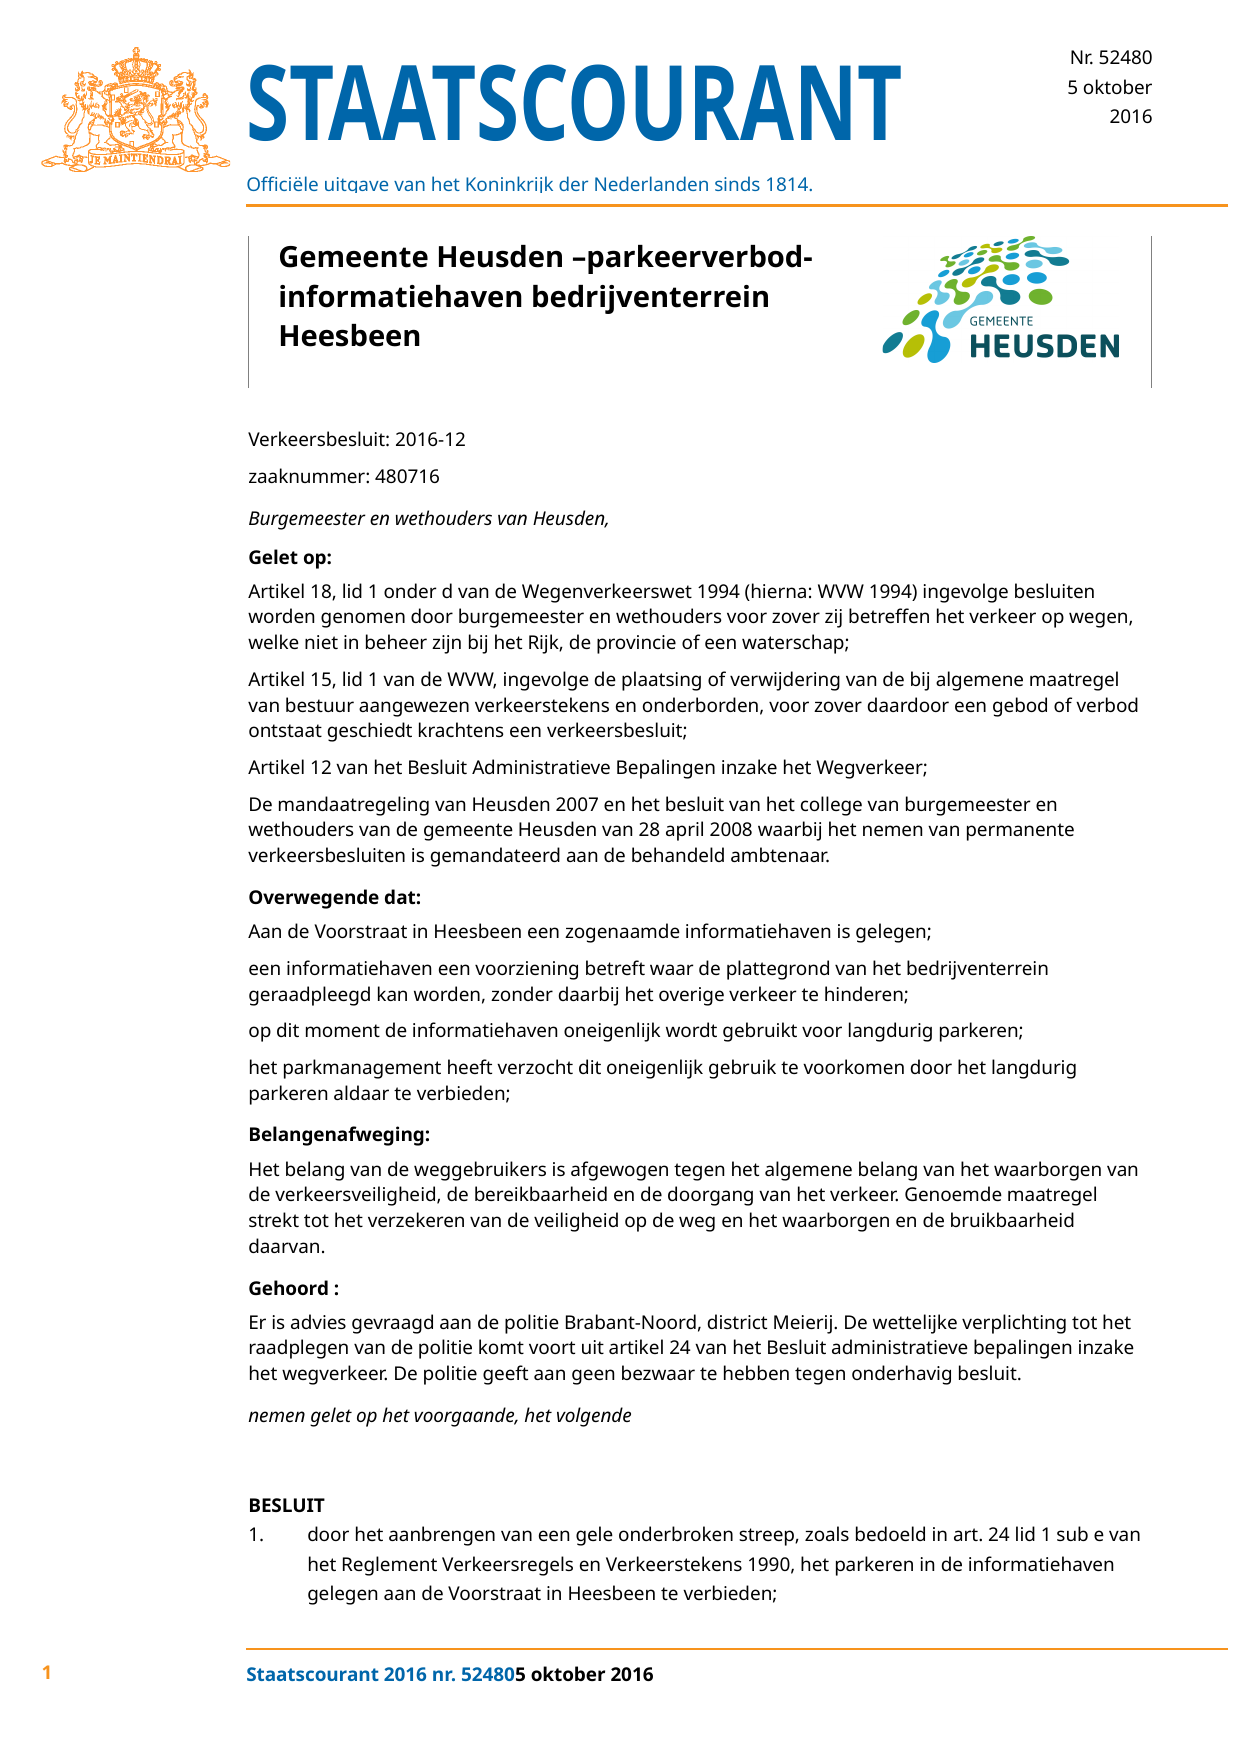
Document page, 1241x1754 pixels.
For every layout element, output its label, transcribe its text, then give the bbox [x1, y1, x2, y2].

text Verkeersbesluit: 2016-12 [248, 426, 1152, 452]
text Aan de Voorstraat in Heesbeen een zogenaamde informatiehaven is gelegen; [248, 918, 1152, 944]
text Er is advies gevraagd aan de politie Brabant-Noord, district Meierij. De wettelijke verplichting tot het raadplegen van de politie komt voort uit artikel 24 van het Besluit administratieve bepalingen inzake het wegverkeer. De politie geeft aan geen bezwaar te hebben tegen onderhavig besluit. [248, 1309, 1152, 1386]
text De mandaatregeling van Heusden 2007 en het besluit van het college van burgemeester en wethouders van de gemeente Heusden van 28 april 2008 waarbij het nemen van permanente verkeersbesluiten is gemandateerd aan de behandeld ambtenaar. [248, 791, 1152, 868]
text Het belang van de weggebruikers is afgewogen tegen het algemene belang van het waarborgen van de verkeersveiligheid, de bereikbaarheid en de doorgang van het verkeer. Genoemde maatregel strekt tot het verzekeren van de veiligheid op de weg en het waarborgen en de bruikbaarheid daarvan. [248, 1156, 1152, 1259]
text Artikel 18, lid 1 onder d van de Wegenverkeerswet 1994 (hierna: WVW 1994) ingevolge besluiten worden genomen door burgemeester en wethouders voor zover zij betreffen het verkeer op wegen, welke niet in beheer zijn bij het Rijk, de provincie of een waterschap; [248, 578, 1152, 655]
text Burgemeester en wethouders van Heusden, [248, 505, 1152, 530]
text op dit moment de informatiehaven oneigenlijk wordt gebruikt voor langdurig parkeren; [248, 1017, 1152, 1043]
list door het aanbrengen van een gele onderbroken streep, zoals bedoeld in art. 24 lid 1 sub e van het Reglement Verkeersregels en Verkeerstekens 1990, het parkeren in de informatiehaven gelegen aan de Voorstraat in Heesbeen te verbieden; [248, 1521, 1152, 1606]
table_header Gemeente Heusden –parkeerverbod- informatiehaven bedrijventerrein Heesbeen [249, 236, 850, 388]
text Artikel 15, lid 1 van de WVW, ingevolge de plaatsing of verwijdering van de bij algemene maatregel van bestuur aangewezen verkeerstekens en onderborden, voor zover daardoor een gebod of verbod ontstaat geschiedt krachtens een verkeersbesluit; [248, 666, 1152, 743]
picture [882, 236, 1119, 363]
text Overwegende dat: [248, 884, 1152, 910]
text BESLUIT [248, 1492, 1152, 1518]
text Gelet op: [248, 544, 1152, 570]
text het parkmanagement heeft verzocht dit oneigenlijk gebruik te voorkomen door het langdurig parkeren aldaar te verbieden; [248, 1054, 1152, 1106]
text Gehoord : [248, 1275, 1152, 1301]
text nemen gelet op het voorgaande, het volgende [248, 1402, 1152, 1428]
text zaaknummer: 480716 [248, 463, 1152, 488]
table_header [850, 236, 1151, 388]
text Artikel 12 van het Besluit Administratieve Bepalingen inzake het Wegverkeer; [248, 754, 1152, 780]
text een informatiehaven een voorziening betreft waar de plattegrond van het bedrijventerrein geraadpleegd kan worden, zonder daarbij het overige verkeer te hinderen; [248, 955, 1152, 1006]
picture [41, 47, 231, 172]
text Belangenafweging: [248, 1122, 1152, 1147]
